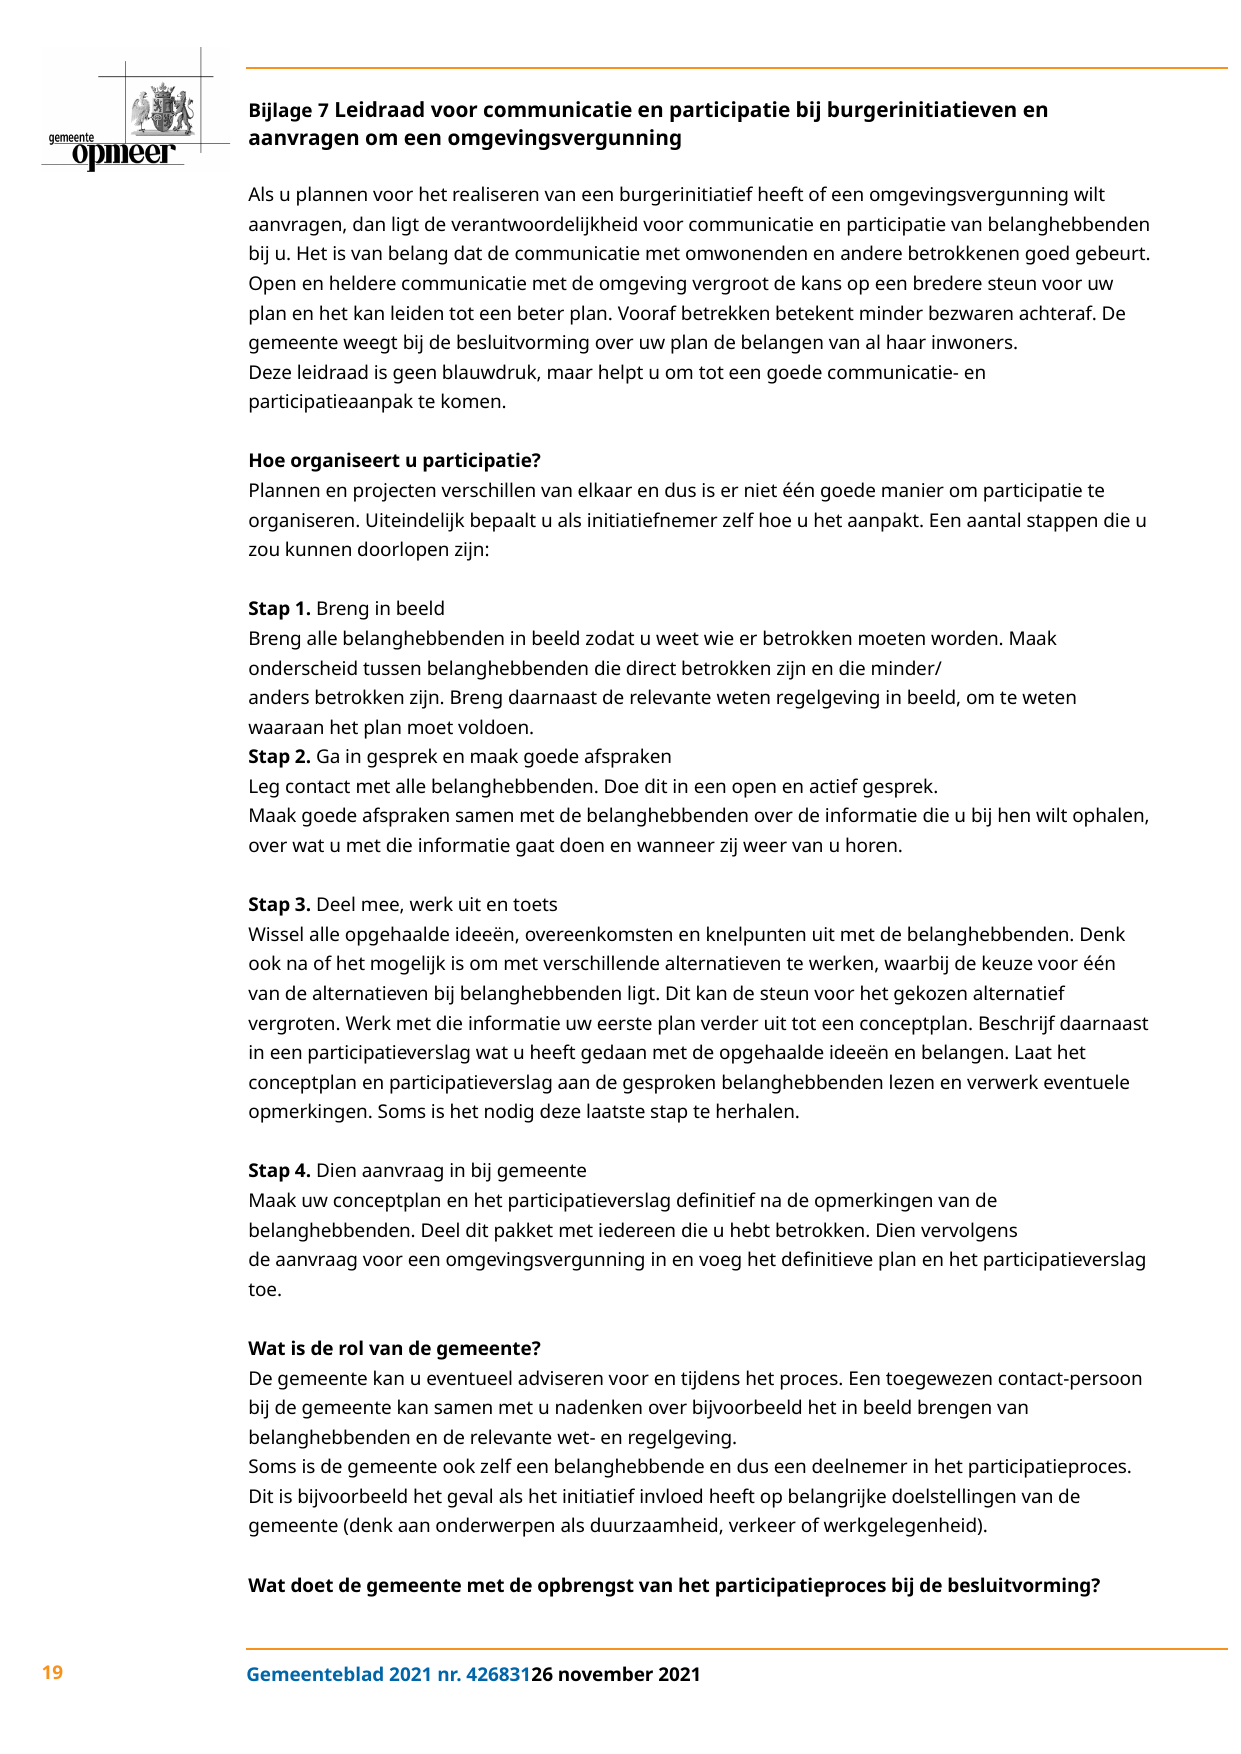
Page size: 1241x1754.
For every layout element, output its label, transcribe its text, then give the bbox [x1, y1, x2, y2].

text Stap 2. Ga in gesprek en maak goede afspraken [248, 743, 1152, 769]
text Stap 3. Deel mee, werk uit en toets [248, 891, 1152, 917]
text Dit is bijvoorbeeld het geval als het initiatief invloed heeft op belangrijke doelstellingen van de gemeente (denk aan onderwerpen als duurzaamheid, verkeer of werkgelegenheid). [248, 1483, 1152, 1538]
text Breng alle belanghebbenden in beeld zodat u weet wie er betrokken moeten worden. Maak onderscheid tussen belanghebbenden die direct betrokken zijn en die minder/ [248, 625, 1152, 680]
text Maak goede afspraken samen met de belanghebbenden over de informatie die u bij hen wilt ophalen, over wat u met die informatie gaat doen en wanneer zij weer van u horen. [248, 803, 1152, 858]
text Hoe organiseert u participatie? [248, 448, 1152, 473]
picture [41, 47, 231, 172]
text Maak uw conceptplan en het participatieverslag definitief na de opmerkingen van de belanghebbenden. Deel dit pakket met iedereen die u hebt betrokken. Dien vervolgens [248, 1187, 1152, 1242]
text Deze leidraad is geen blauwdruk, maar helpt u om tot een goede communicatie- en participatieaanpak te komen. [248, 359, 1152, 414]
text Stap 1. Breng in beeld [248, 596, 1152, 621]
text Leg contact met alle belanghebbenden. Doe dit in een open en actief gesprek. [248, 773, 1152, 799]
text De gemeente kan u eventueel adviseren voor en tijdens het proces. Een toegewezen contact-persoon bij de gemeente kan samen met u nadenken over bijvoorbeeld het in beeld brengen van belanghebbenden en de relevante wet- en regelgeving. [248, 1365, 1152, 1449]
text Soms is de gemeente ook zelf een belanghebbende en dus een deelnemer in het participatieproces. [248, 1453, 1152, 1479]
text Stap 4. Dien aanvraag in bij gemeente [248, 1158, 1152, 1183]
text Wat doet de gemeente met de opbrengst van het participatieproces bij de besluitvorming? [248, 1572, 1152, 1597]
text Bijlage 7 Leidraad voor communicatie en participatie bij burgerinitiatieven en aanvragen om een omgevingsvergunning [248, 95, 1152, 152]
text de aanvraag voor een omgevingsvergunning in en voeg het definitieve plan en het participatieverslag toe. [248, 1246, 1152, 1302]
text Wat is de rol van de gemeente? [248, 1335, 1152, 1361]
text Als u plannen voor het realiseren van een burgerinitiatief heeft of een omgevingsvergunning wilt aanvragen, dan ligt de verantwoordelijkheid voor communicatie en participatie van belanghebbenden bij u. Het is van belang dat de communicatie met omwonenden en andere betrokkenen goed gebeurt. Open en heldere communicatie met de omgeving vergroot de kans op een bredere steun voor uw plan en het kan leiden tot een beter plan. Vooraf betrekken betekent minder bezwaren achteraf. De gemeente weegt bij de besluitvorming over uw plan de belangen van al haar inwoners. [248, 181, 1152, 355]
text anders betrokken zijn. Breng daarnaast de relevante weten regelgeving in beeld, om te weten waaraan het plan moet voldoen. [248, 684, 1152, 739]
text Wissel alle opgehaalde ideeën, overeenkomsten en knelpunten uit met de belanghebbenden. Denk ook na of het mogelijk is om met verschillende alternatieven te werken, waarbij de keuze voor één van de alternatieven bij belanghebbenden ligt. Dit kan de steun voor het gekozen alternatief vergroten. Werk met die informatie uw eerste plan verder uit tot een conceptplan. Beschrijf daarnaast in een participatieverslag wat u heeft gedaan met de opgehaalde ideeën en belangen. Laat het conceptplan en participatieverslag aan de gesproken belanghebbenden lezen en verwerk eventuele opmerkingen. Soms is het nodig deze laatste stap te herhalen. [248, 921, 1152, 1124]
text Plannen en projecten verschillen van elkaar en dus is er niet één goede manier om participatie te organiseren. Uiteindelijk bepaalt u als initiatiefnemer zelf hoe u het aanpakt. Een aantal stappen die u zou kunnen doorlopen zijn: [248, 477, 1152, 562]
